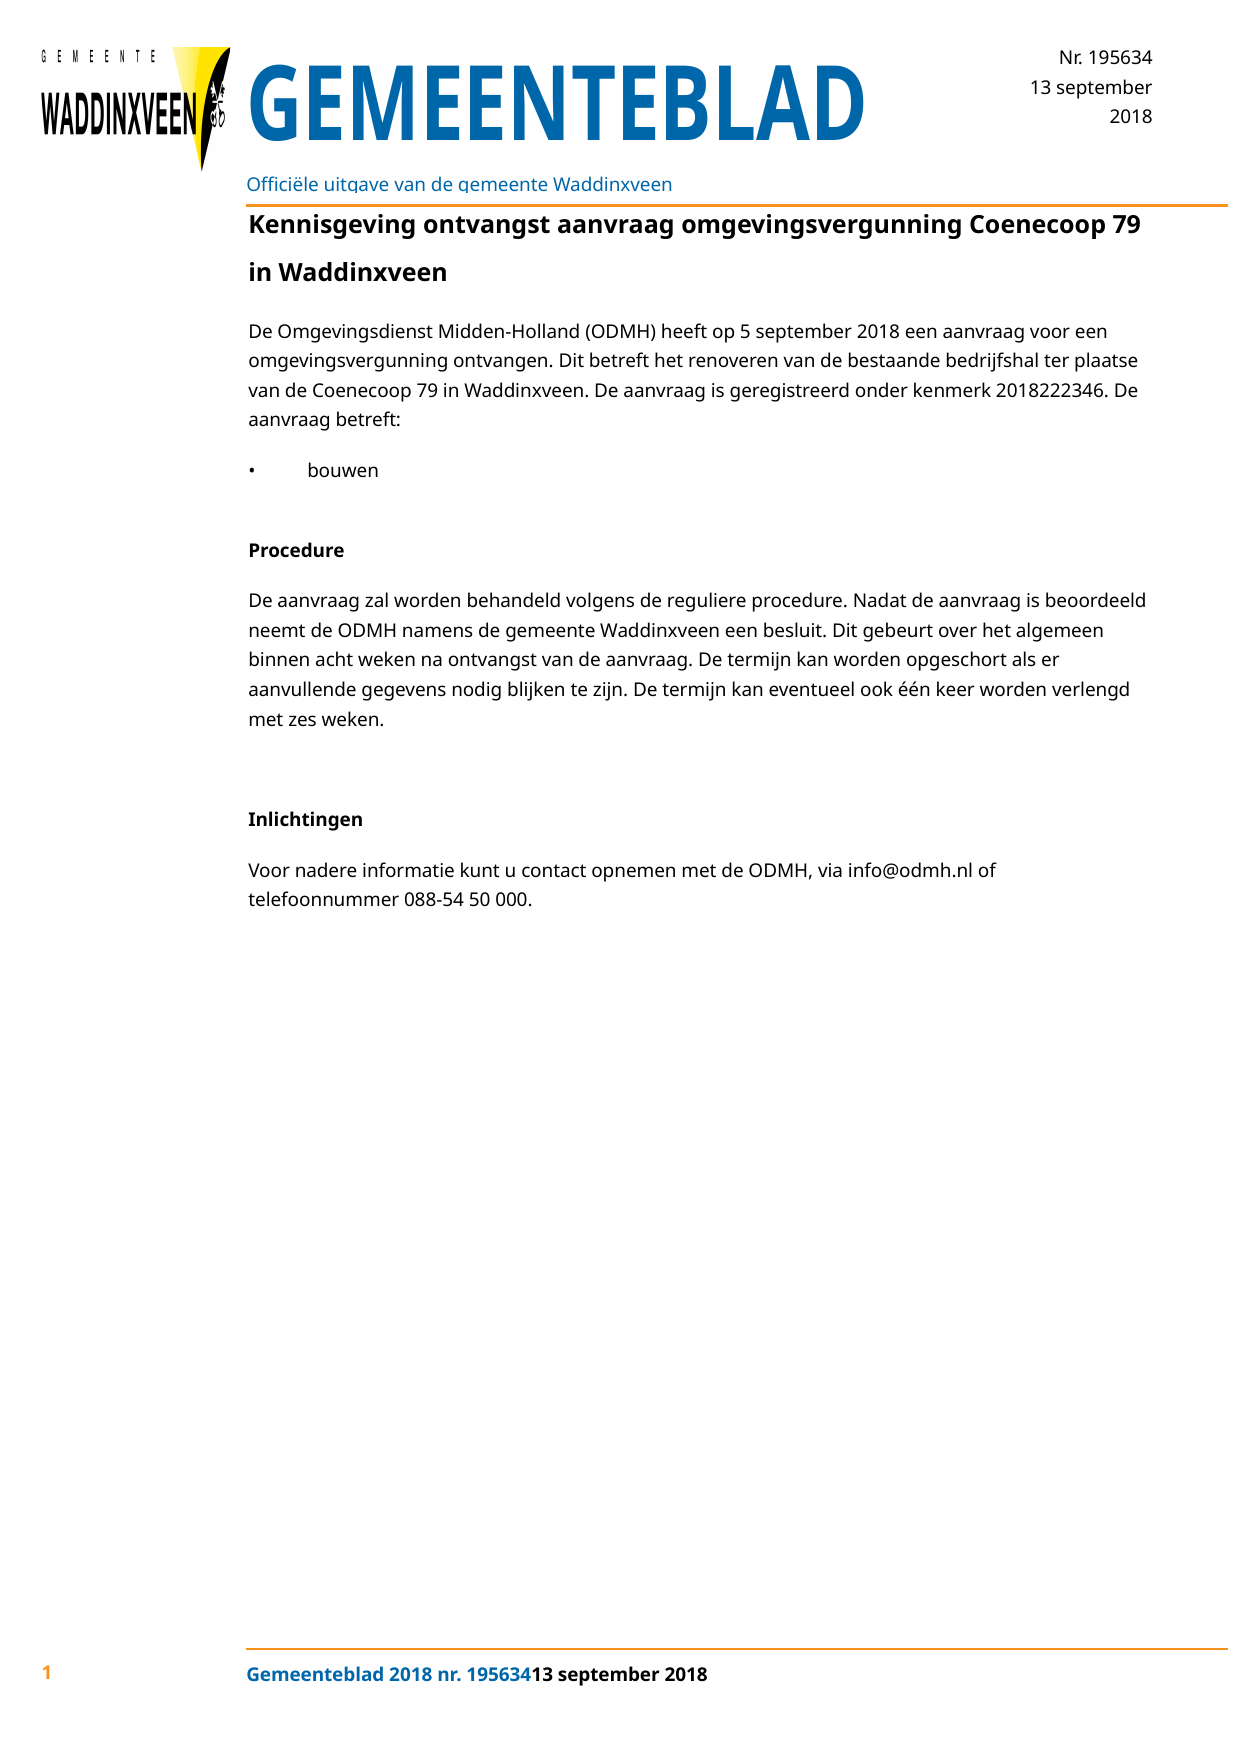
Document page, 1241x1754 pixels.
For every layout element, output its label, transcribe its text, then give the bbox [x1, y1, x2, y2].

text Procedure [248, 537, 1152, 563]
text Inlichtingen [248, 807, 1152, 832]
text Voor nadere informatie kunt u contact opnemen met de ODMH, via info@odmh.nl of telefoonnummer 088-54 50 000. [248, 857, 1152, 912]
text Kennisgeving ontvangst aanvraag omgevingsvergunning Coenecoop 79 in Waddinxveen [248, 207, 1152, 288]
picture [41, 47, 231, 172]
text De Omgevingsdienst Midden-Holland (ODMH) heeft op 5 september 2018 een aanvraag voor een omgevingsvergunning ontvangen. Dit betreft het renoveren van de bestaande bedrijfshal ter plaatse van de Coenecoop 79 in Waddinxveen. De aanvraag is geregistreerd onder kenmerk 2018222346. De aanvraag betreft: [248, 318, 1152, 432]
list bouwen [248, 457, 1152, 483]
text De aanvraag zal worden behandeld volgens de reguliere procedure. Nadat de aanvraag is beoordeeld neemt de ODMH namens de gemeente Waddinxveen een besluit. Dit gebeurt over het algemeen binnen acht weken na ontvangst van de aanvraag. De termijn kan worden opgeschort als er aanvullende gegevens nodig blijken te zijn. De termijn kan eventueel ook één keer worden verlengd met zes weken. [248, 587, 1152, 732]
